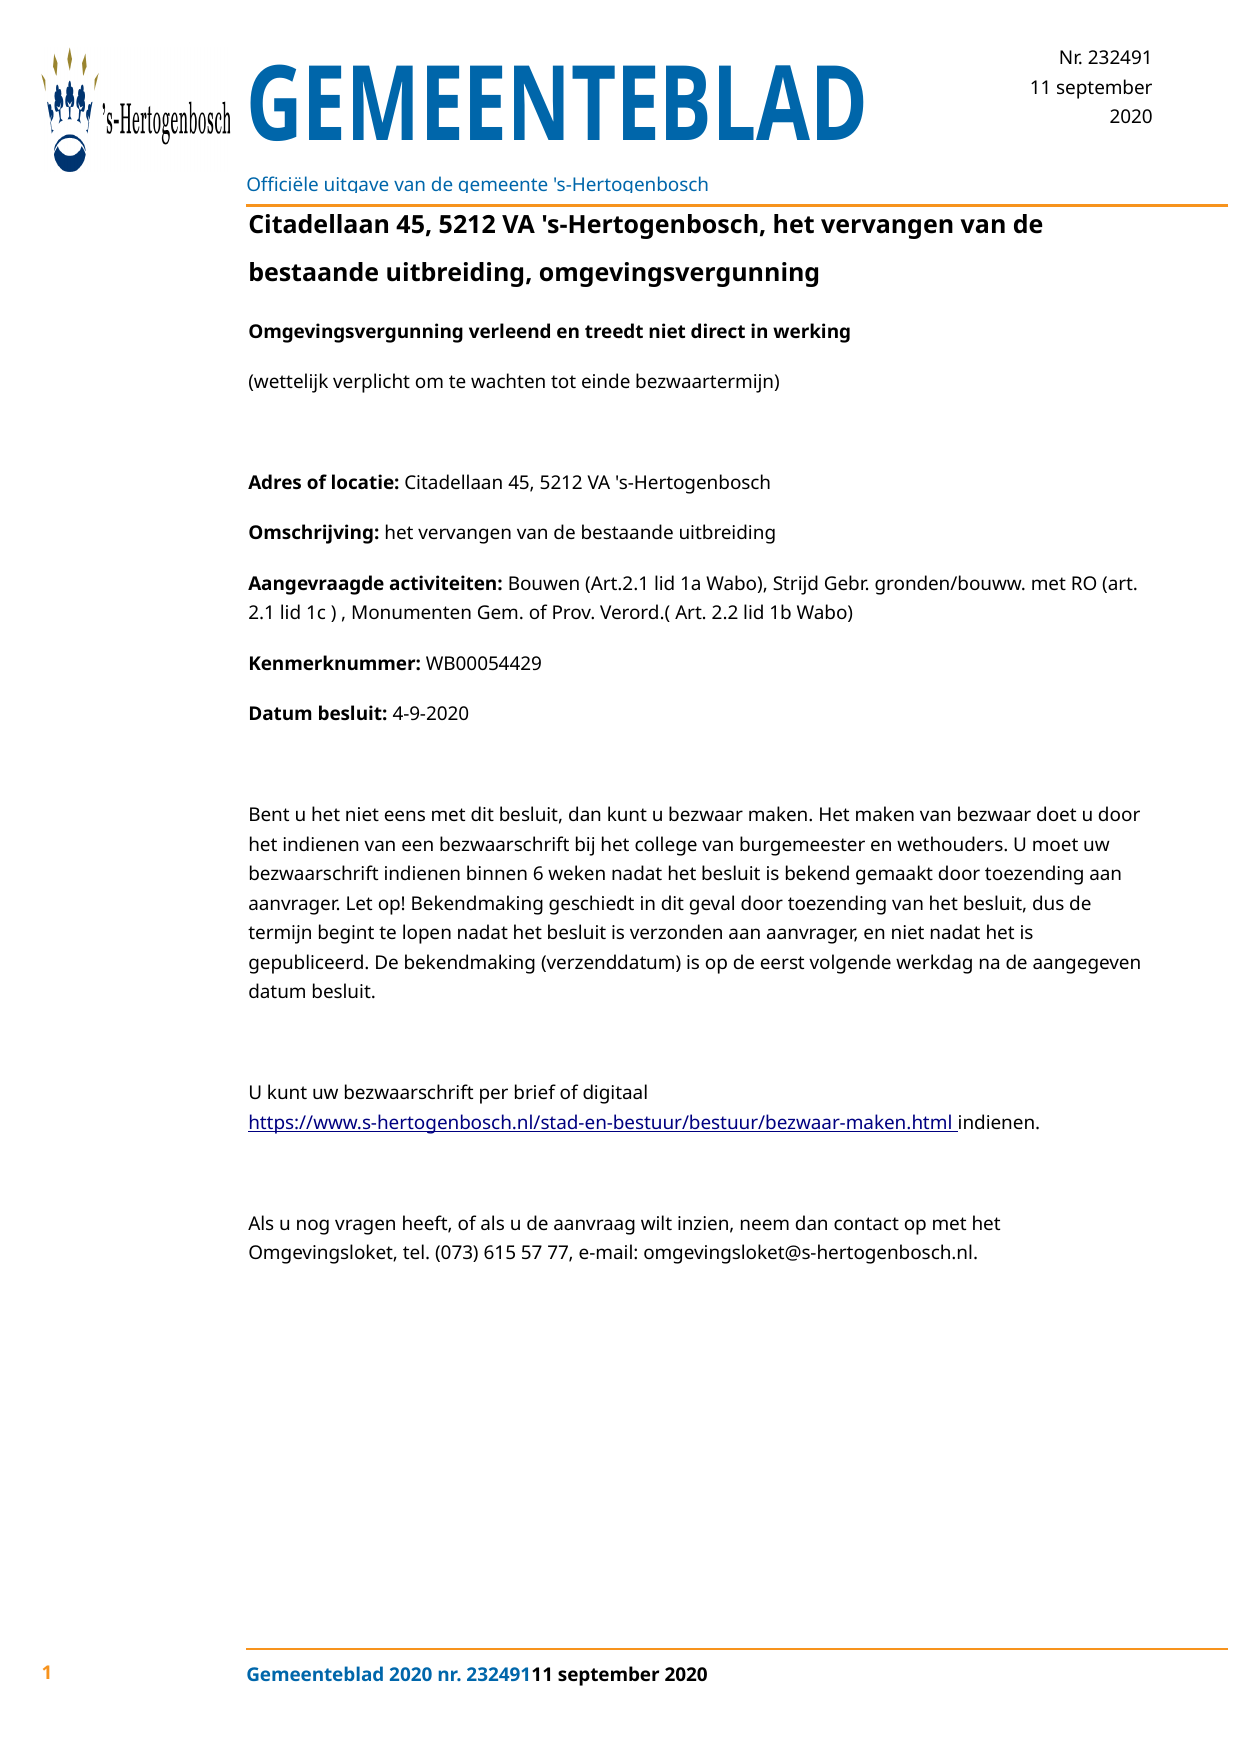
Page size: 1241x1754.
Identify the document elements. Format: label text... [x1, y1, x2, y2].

picture [41, 47, 231, 172]
text (wettelijk verplicht om te wachten tot einde bezwaartermijn) [248, 368, 1152, 394]
text Aangevraagde activiteiten: Bouwen (Art.2.1 lid 1a Wabo), Strijd Gebr. gronden/bouww. met RO (art. 2.1 lid 1c ) , Monumenten Gem. of Prov. Verord.( Art. 2.2 lid 1b Wabo) [248, 570, 1152, 625]
text Bent u het niet eens met dit besluit, dan kunt u bezwaar maken. Het maken van bezwaar doet u door het indienen van een bezwaarschrift bij het college van burgemeester en wethouders. U moet uw bezwaarschrift indienen binnen 6 weken nadat het besluit is bekend gemaakt door toezending aan aanvrager. Let op! Bekendmaking geschiedt in dit geval door toezending van het besluit, dus de termijn begint te lopen nadat het besluit is verzonden aan aanvrager, en niet nadat het is gepubliceerd. De bekendmaking (verzenddatum) is op de eerst volgende werkdag na de aangegeven datum besluit. [248, 801, 1152, 1004]
text Datum besluit: 4-9-2020 [248, 700, 1152, 726]
text Omgevingsvergunning verleend en treedt niet direct in werking [248, 318, 1152, 344]
text Kenmerknummer: WB00054429 [248, 650, 1152, 676]
text Citadellaan 45, 5212 VA 's-Hertogenbosch, het vervangen van de bestaande uitbreiding, omgevingsvergunning [248, 207, 1152, 288]
text Adres of locatie: Citadellaan 45, 5212 VA 's-Hertogenbosch [248, 469, 1152, 495]
text Omschrijving: het vervangen van de bestaande uitbreiding [248, 519, 1152, 545]
text Als u nog vragen heeft, of als u de aanvraag wilt inzien, neem dan contact op met het Omgevingsloket, tel. (073) 615 57 77, e-mail: omgevingsloket@s-hertogenbosch.nl. [248, 1210, 1152, 1265]
text U kunt uw bezwaarschrift per brief of digitaal https://www.s-hertogenbosch.nl/stad-en-bestuur/bestuur/bezwaar-maken.html indienen. [248, 1079, 1152, 1135]
